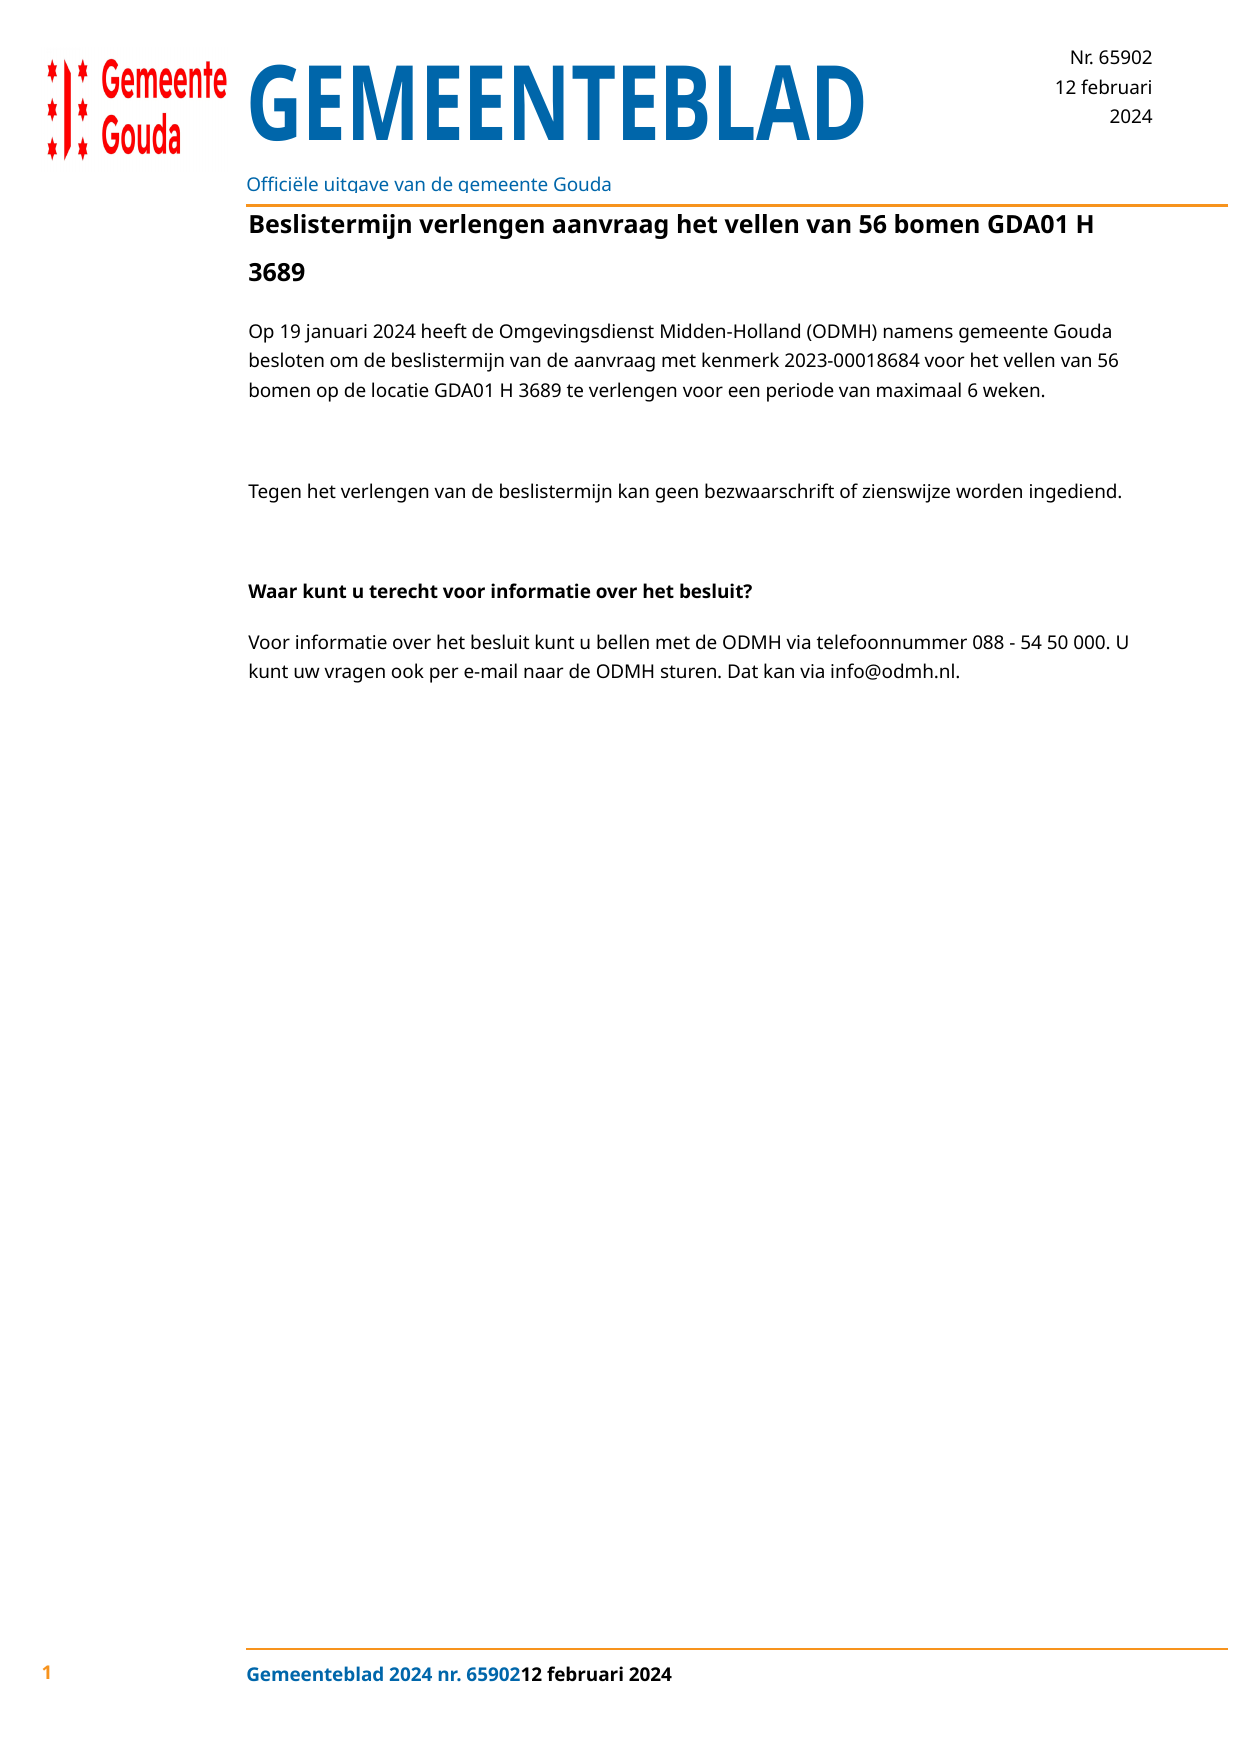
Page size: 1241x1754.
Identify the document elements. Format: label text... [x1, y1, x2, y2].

picture [41, 47, 231, 172]
text Tegen het verlengen van de beslistermijn kan geen bezwaarschrift of zienswijze worden ingediend. [248, 478, 1152, 504]
text Beslistermijn verlengen aanvraag het vellen van 56 bomen GDA01 H 3689 [248, 207, 1152, 288]
text Voor informatie over het besluit kunt u bellen met de ODMH via telefoonnummer 088 - 54 50 000. U kunt uw vragen ook per e-mail naar de ODMH sturen. Dat kan via info@odmh.nl. [248, 629, 1152, 684]
text Waar kunt u terecht voor informatie over het besluit? [248, 579, 1152, 604]
text Op 19 januari 2024 heeft de Omgevingsdienst Midden-Holland (ODMH) namens gemeente Gouda besloten om de beslistermijn van de aanvraag met kenmerk 2023-00018684 voor het vellen van 56 bomen op de locatie GDA01 H 3689 te verlengen voor een periode van maximaal 6 weken. [248, 318, 1152, 403]
